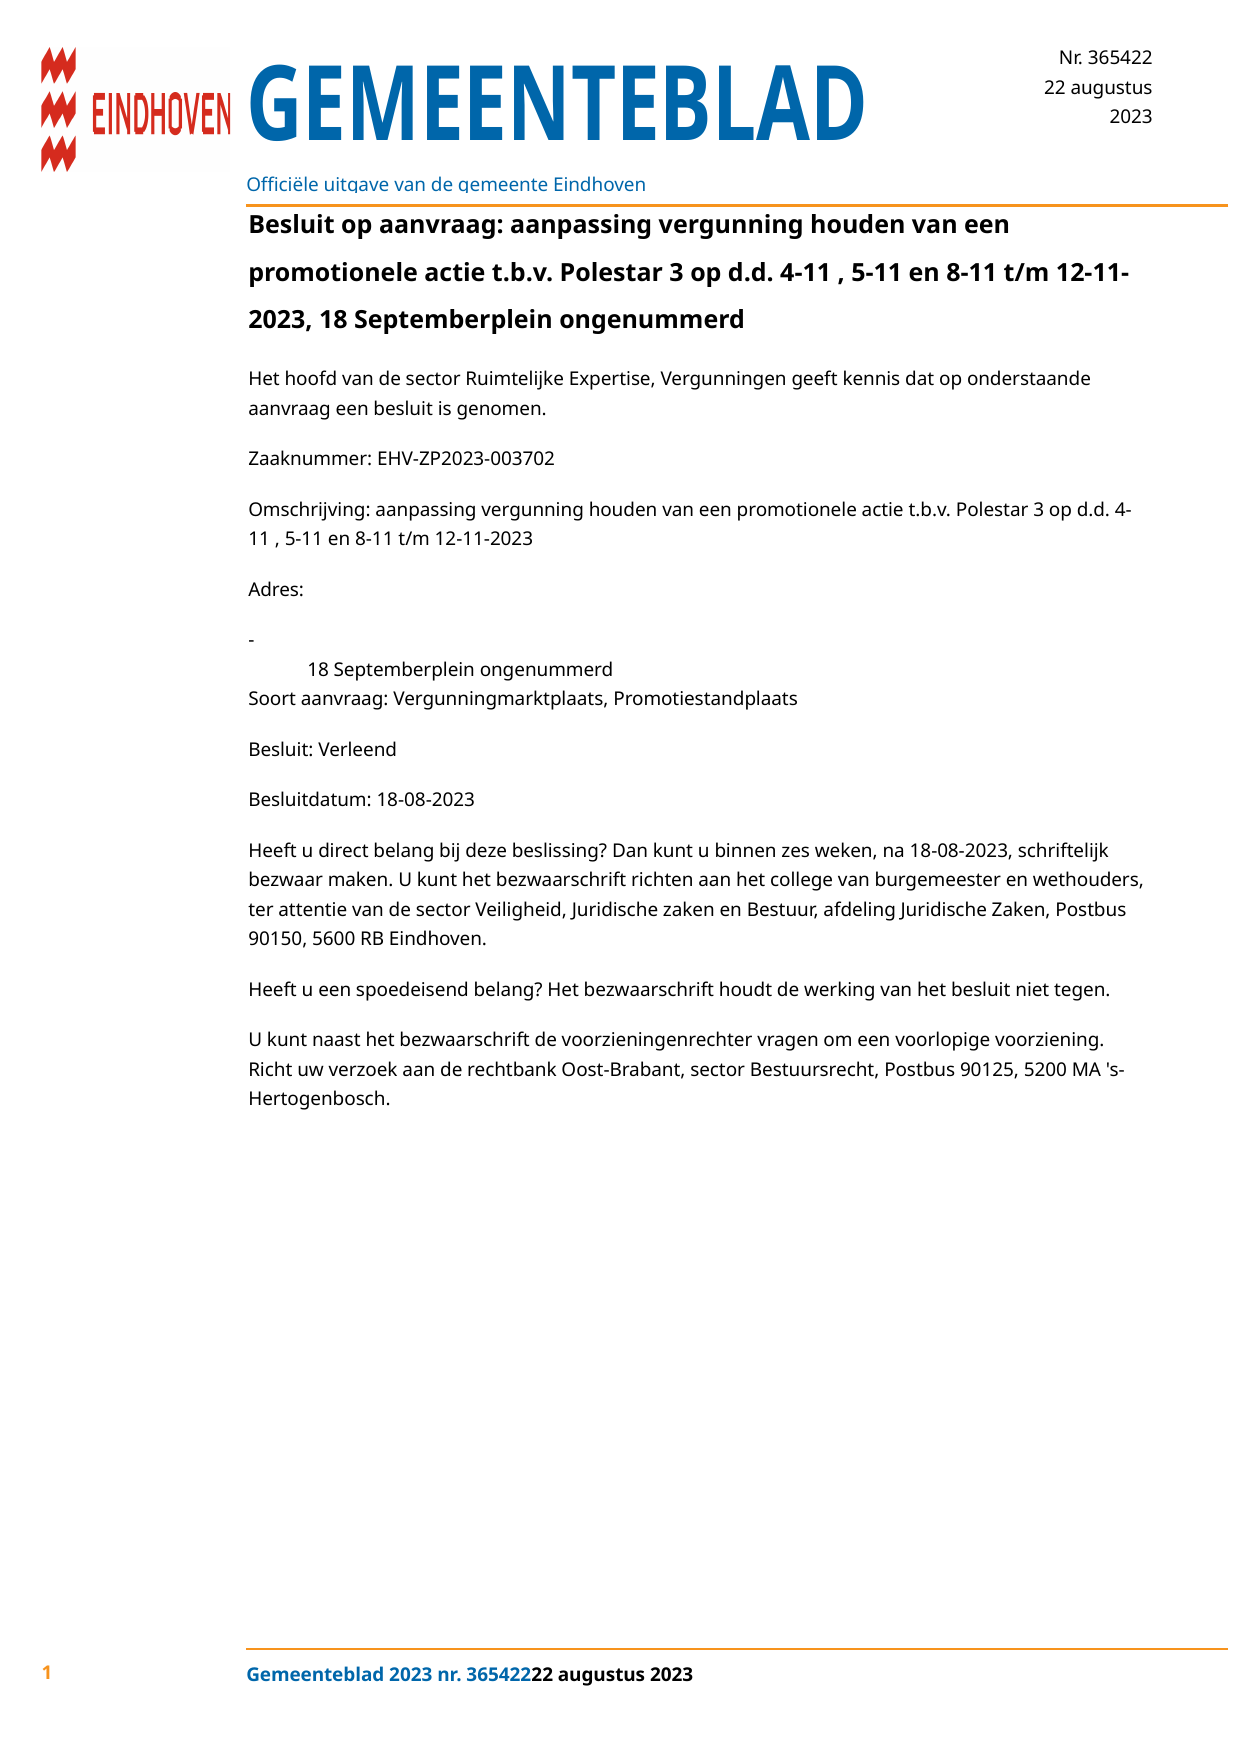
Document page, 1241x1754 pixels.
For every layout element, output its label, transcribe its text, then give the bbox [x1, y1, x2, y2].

text Omschrijving: aanpassing vergunning houden van een promotionele actie t.b.v. Polestar 3 op d.d. 4-11 , 5-11 en 8-11 t/m 12-11-2023 [248, 496, 1152, 551]
text U kunt naast het bezwaarschrift de voorzieningenrechter vragen om een voorlopige voorziening. Richt uw verzoek aan de rechtbank Oost-Brabant, sector Bestuursrecht, Postbus 90125, 5200 MA 's-Hertogenbosch. [248, 1026, 1152, 1111]
text Adres: [248, 576, 1152, 602]
text Soort aanvraag: Vergunningmarktplaats, Promotiestandplaats [248, 686, 1152, 711]
text Heeft u een spoedeisend belang? Het bezwaarschrift houdt de werking van het besluit niet tegen. [248, 976, 1152, 1002]
text Zaaknummer: EHV-ZP2023-003702 [248, 446, 1152, 471]
text Besluit: Verleend [248, 736, 1152, 762]
list 18 Septemberplein ongenummerd [248, 656, 1152, 682]
text Besluit op aanvraag: aanpassing vergunning houden van een promotionele actie t.b.v. Polestar 3 op d.d. 4-11 , 5-11 en 8-11 t/m 12-11-2023, 18 Septemberplein ongenummerd [248, 207, 1152, 336]
text Heeft u direct belang bij deze beslissing? Dan kunt u binnen zes weken, na 18-08-2023, schriftelijk bezwaar maken. U kunt het bezwaarschrift richten aan het college van burgemeester en wethouders, ter attentie van de sector Veiligheid, Juridische zaken en Bestuur, afdeling Juridische Zaken, Postbus 90150, 5600 RB Eindhoven. [248, 837, 1152, 951]
picture [41, 47, 231, 172]
text Het hoofd van de sector Ruimtelijke Expertise, Vergunningen geeft kennis dat op onderstaande aanvraag een besluit is genomen. [248, 366, 1152, 421]
text Besluitdatum: 18-08-2023 [248, 786, 1152, 812]
